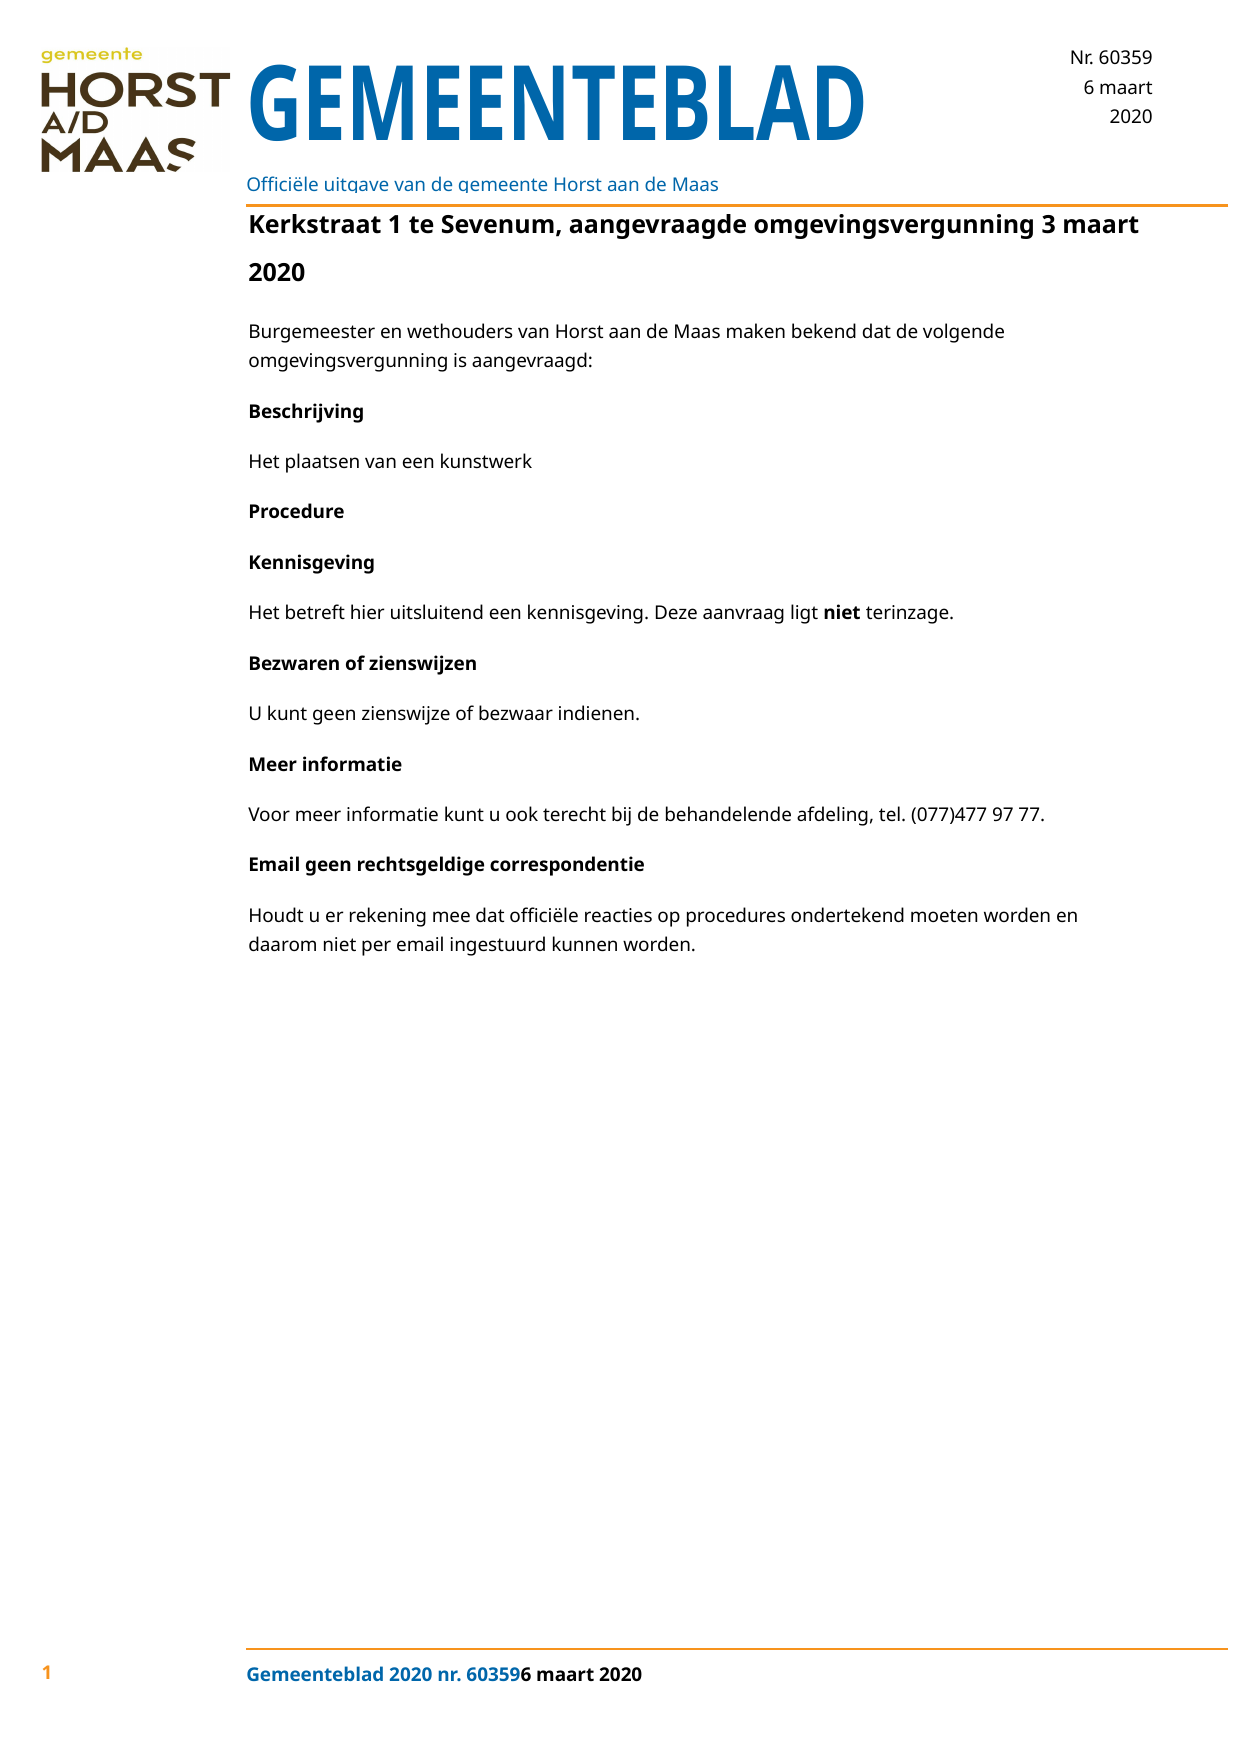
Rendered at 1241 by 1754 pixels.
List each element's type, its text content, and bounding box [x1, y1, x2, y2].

text Burgemeester en wethouders van Horst aan de Maas maken bekend dat de volgende omgevingsvergunning is aangevraagd: [248, 318, 1152, 373]
text Kennisgeving [248, 549, 1152, 575]
text Beschrijving [248, 398, 1152, 424]
text Het plaatsen van een kunstwerk [248, 448, 1152, 474]
text Meer informatie [248, 751, 1152, 777]
text Het betreft hier uitsluitend een kennisgeving. Deze aanvraag ligt niet terinzage. [248, 599, 1152, 625]
text Kerkstraat 1 te Sevenum, aangevraagde omgevingsvergunning 3 maart 2020 [248, 207, 1152, 288]
text Houdt u er rekening mee dat officiële reacties op procedures ondertekend moeten worden en daarom niet per email ingestuurd kunnen worden. [248, 902, 1152, 957]
text Voor meer informatie kunt u ook terecht bij de behandelende afdeling, tel. (077)477 97 77. [248, 801, 1152, 827]
text Bezwaren of zienswijzen [248, 650, 1152, 676]
picture [41, 47, 231, 172]
text Email geen rechtsgeldige correspondentie [248, 852, 1152, 877]
text Procedure [248, 499, 1152, 524]
text U kunt geen zienswijze of bezwaar indienen. [248, 700, 1152, 726]
